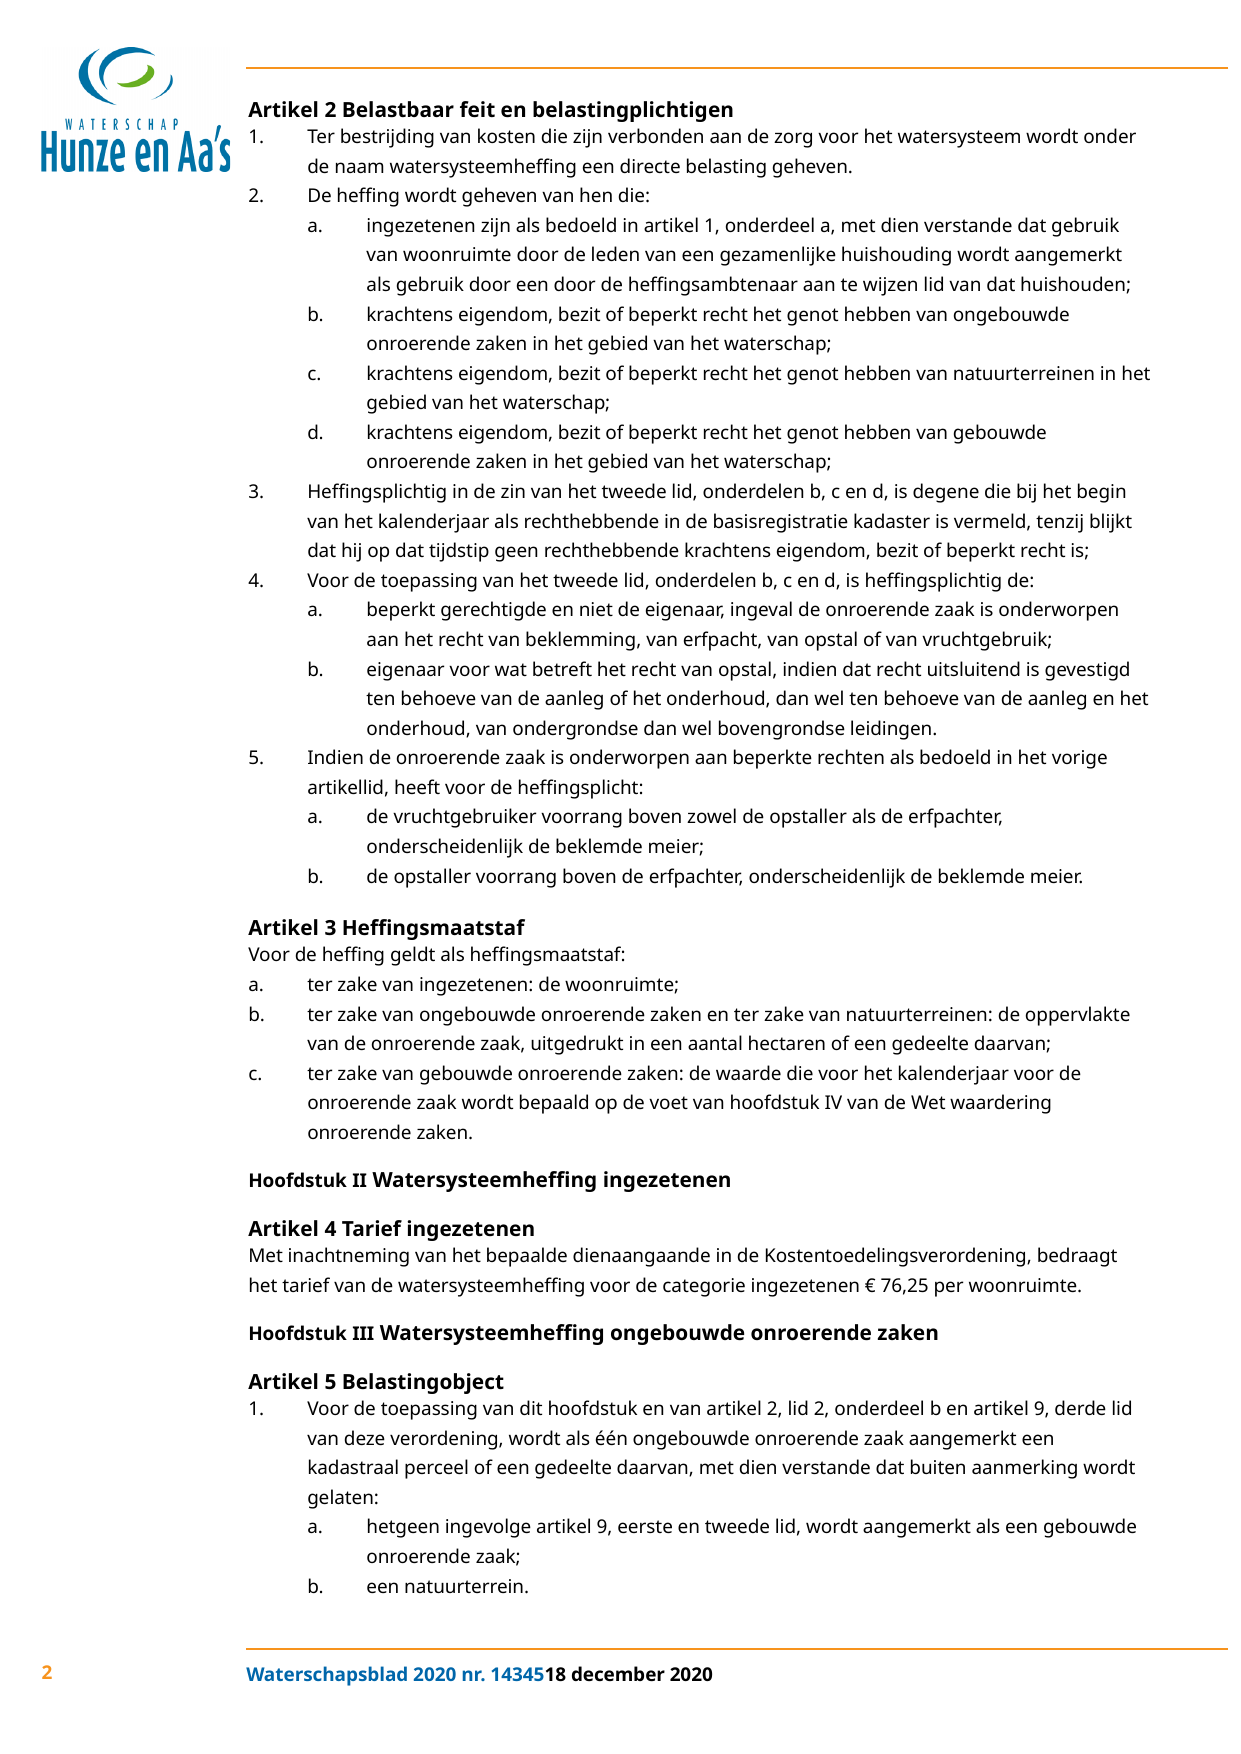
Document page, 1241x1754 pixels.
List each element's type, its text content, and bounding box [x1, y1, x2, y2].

text Met inachtneming van het bepaalde dienaangaande in de Kostentoedelingsverordening, bedraagt het tarief van de watersysteemheffing voor de categorie ingezetenen € 76,25 per woonruimte. [248, 1242, 1152, 1298]
list krachtens eigendom, bezit of beperkt recht het genot hebben van ongebouwde onroerende zaken in het gebied van het waterschap; [307, 301, 1152, 356]
list ingezetenen zijn als bedoeld in artikel 1, onderdeel a, met dien verstande dat gebruik van woonruimte door de leden van een gezamenlijke huishouding wordt aangemerkt als gebruik door een door de heffingsambtenaar aan te wijzen lid van dat huishouden; [307, 212, 1152, 297]
picture [47, 154, 51, 172]
list de opstaller voorrang boven de erfpachter, onderscheidenlijk de beklemde meier. [307, 863, 1152, 888]
picture [226, 145, 231, 156]
text Artikel 5 Belastingobject [248, 1367, 1152, 1395]
text Voor de heffing geldt als heffingsmaatstaf: [248, 942, 1152, 967]
list de vruchtgebruiker voorrang boven zowel de opstaller als de erfpachter, onderscheidenlijk de beklemde meier; [307, 804, 1152, 859]
list beperkt gerechtigde en niet de eigenaar, ingeval de onroerende zaak is onderworpen aan het recht van beklemming, van erfpacht, van opstal of van vruchtgebruik; [307, 597, 1152, 652]
list ter zake van ingezetenen: de woonruimte; [248, 971, 1152, 997]
list ter zake van gebouwde onroerende zaken: de waarde die voor het kalenderjaar voor de onroerende zaak wordt bepaald op de voet van hoofdstuk IV van de Wet waardering onroerende zaken. [248, 1060, 1152, 1145]
text Artikel 4 Tarief ingezetenen [248, 1214, 1152, 1242]
picture [183, 163, 191, 172]
list ter zake van ongebouwde onroerende zaken en ter zake van natuurterreinen: de oppervlakte van de onroerende zaak, uitgedrukt in een aantal hectaren of een gedeelte daarvan; [248, 1001, 1152, 1056]
list Heffingsplichtig in de zin van het tweede lid, onderdelen b, c en d, is degene die bij het begin van het kalenderjaar als rechthebbende in de basisregistratie kadaster is vermeld, tenzij blijkt dat hij op dat tijdstip geen rechthebbende krachtens eigendom, bezit of beperkt recht is; [248, 478, 1152, 563]
text Hoofdstuk III Watersysteemheffing ongebouwde onroerende zaken [248, 1318, 1152, 1346]
list hetgeen ingevolge artikel 9, eerste en tweede lid, wordt aangemerkt als een gebouwde onroerende zaak; [307, 1514, 1152, 1569]
list Ter bestrijding van kosten die zijn verbonden aan de zorg voor het watersysteem wordt onder de naam watersysteemheffing een directe belasting geheven. [248, 123, 1152, 178]
list Voor de toepassing van het tweede lid, onderdelen b, c en d, is heffingsplichtig de: [248, 567, 1152, 593]
list Indien de onroerende zaak is onderworpen aan beperkte rechten als bedoeld in het vorige artikellid, heeft voor de heffingsplicht: [248, 744, 1152, 800]
text Hoofdstuk II Watersysteemheffing ingezetenen [248, 1165, 1152, 1193]
list eigenaar voor wat betreft het recht van opstal, indien dat recht uitsluitend is gevestigd ten behoeve van de aanleg of het onderhoud, dan wel ten behoeve van de aanleg en het onderhoud, van ondergrondse dan wel bovengrondse leidingen. [307, 656, 1152, 741]
list De heffing wordt geheven van hen die: [248, 182, 1152, 208]
text Artikel 3 Heffingsmaatstaf [248, 913, 1152, 942]
list een natuurterrein. [307, 1573, 1152, 1599]
text Artikel 2 Belastbaar feit en belastingplichtigen [248, 95, 1152, 123]
list krachtens eigendom, bezit of beperkt recht het genot hebben van gebouwde onroerende zaken in het gebied van het waterschap; [307, 419, 1152, 474]
list krachtens eigendom, bezit of beperkt recht het genot hebben van natuurterreinen in het gebied van het waterschap; [307, 360, 1152, 415]
picture [41, 47, 231, 172]
list Voor de toepassing van dit hoofdstuk en van artikel 2, lid 2, onderdeel b en artikel 9, derde lid van deze verordening, wordt als één ongebouwde onroerende zaak aangemerkt een kadastraal perceel of een gedeelte daarvan, met dien verstande dat buiten aanmerking wordt gelaten: [248, 1395, 1152, 1510]
